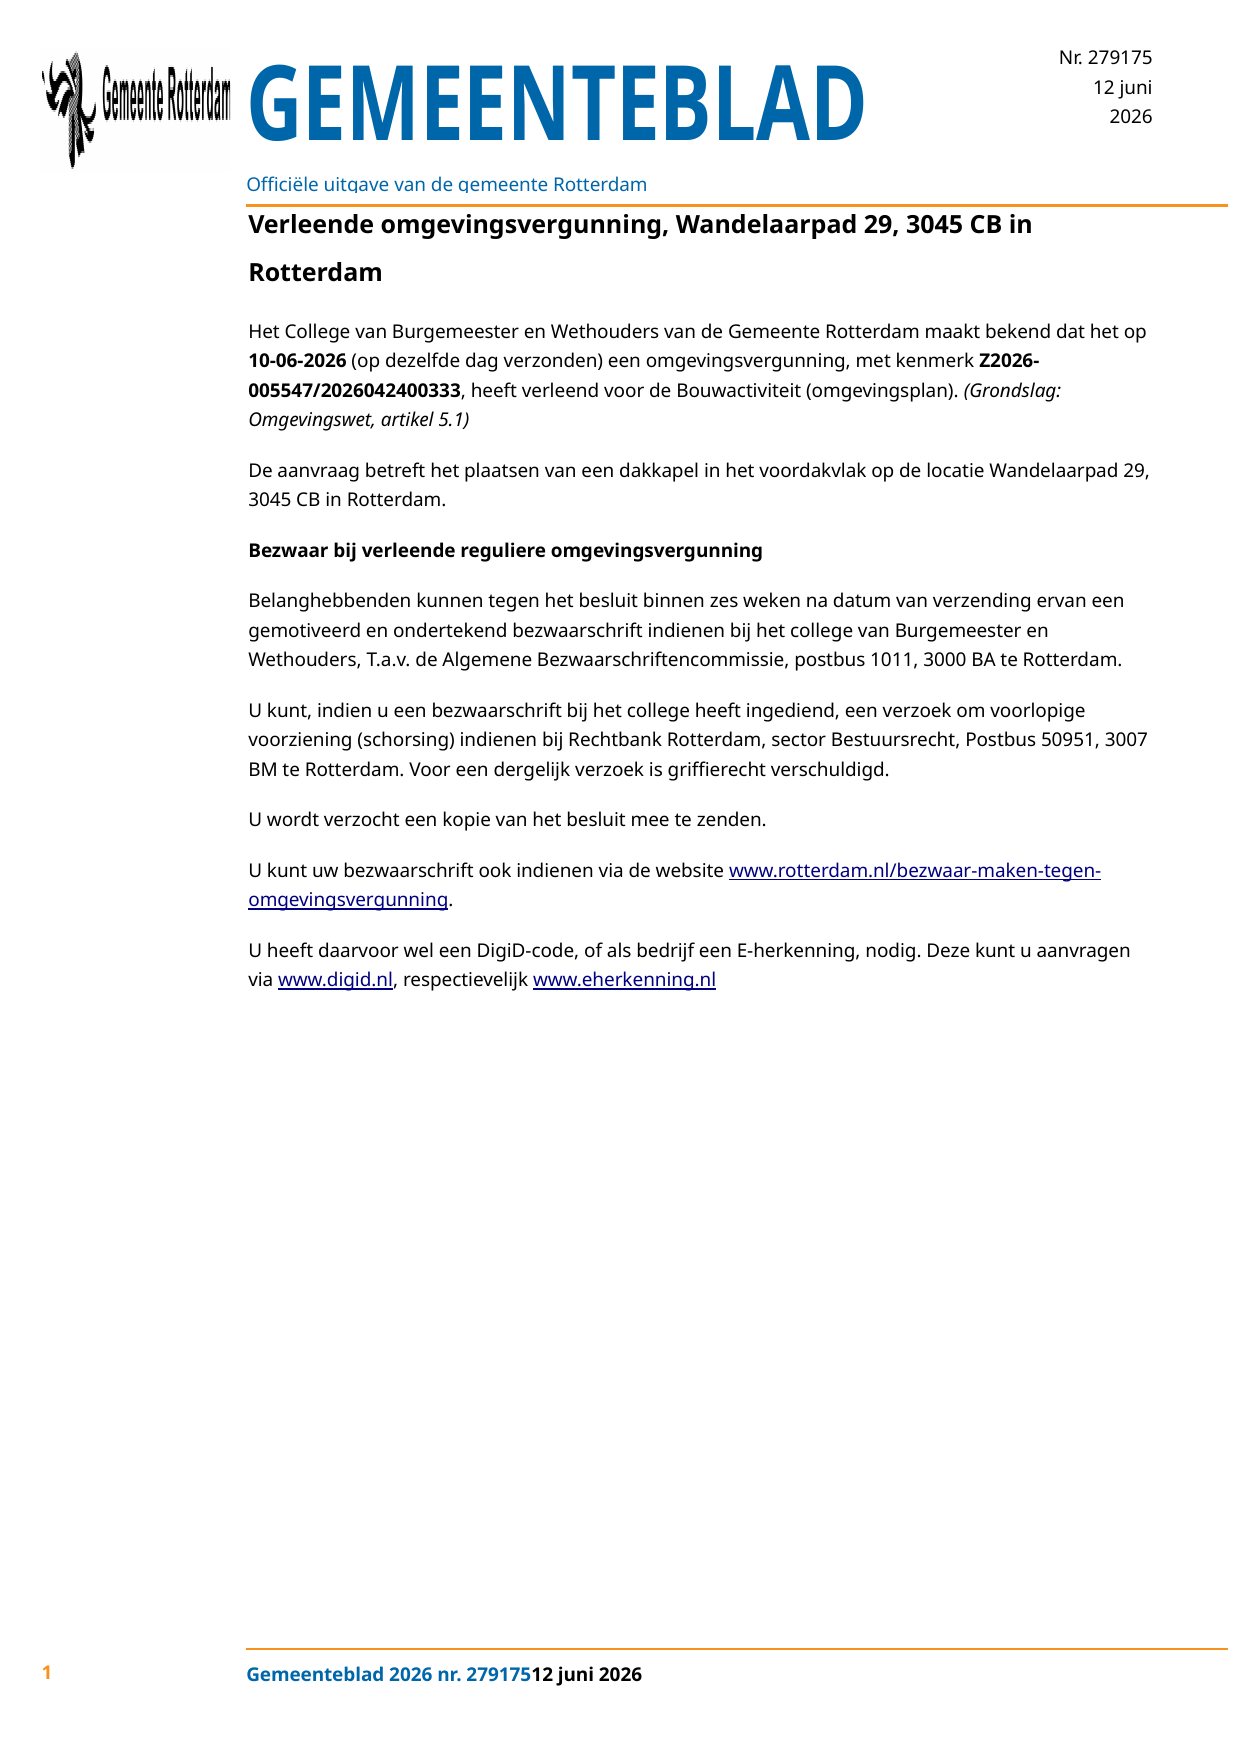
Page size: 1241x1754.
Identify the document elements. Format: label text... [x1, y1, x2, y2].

text Bezwaar bij verleende reguliere omgevingsvergunning [248, 537, 1152, 563]
text U wordt verzocht een kopie van het besluit mee te zenden. [248, 807, 1152, 832]
text De aanvraag betreft het plaatsen van een dakkapel in het voordakvlak op de locatie Wandelaarpad 29, 3045 CB in Rotterdam. [248, 457, 1152, 512]
text U kunt, indien u een bezwaarschrift bij het college heeft ingediend, een verzoek om voorlopige voorziening (schorsing) indienen bij Rechtbank Rotterdam, sector Bestuursrecht, Postbus 50951, 3007 BM te Rotterdam. Voor een dergelijk verzoek is griffierecht verschuldigd. [248, 697, 1152, 782]
text U kunt uw bezwaarschrift ook indienen via de website www.rotterdam.nl/bezwaar-maken-tegen-omgevingsvergunning. [248, 857, 1152, 912]
text Verleende omgevingsvergunning, Wandelaarpad 29, 3045 CB in Rotterdam [248, 207, 1152, 288]
text Belanghebbenden kunnen tegen het besluit binnen zes weken na datum van verzending ervan een gemotiveerd en ondertekend bezwaarschrift indienen bij het college van Burgemeester en Wethouders, T.a.v. de Algemene Bezwaarschriftencommissie, postbus 1011, 3000 BA te Rotterdam. [248, 587, 1152, 672]
text Het College van Burgemeester en Wethouders van de Gemeente Rotterdam maakt bekend dat het op 10-06-2026 (op dezelfde dag verzonden) een omgevingsvergunning, met kenmerk Z2026-005547/2026042400333, heeft verleend voor de Bouwactiviteit (omgevingsplan). (Grondslag: Omgevingswet, artikel 5.1) [248, 318, 1152, 432]
picture [41, 47, 231, 172]
text U heeft daarvoor wel een DigiD-code, of als bedrijf een E-herkenning, nodig. Deze kunt u aanvragen via www.digid.nl, respectievelijk www.eherkenning.nl [248, 937, 1152, 992]
